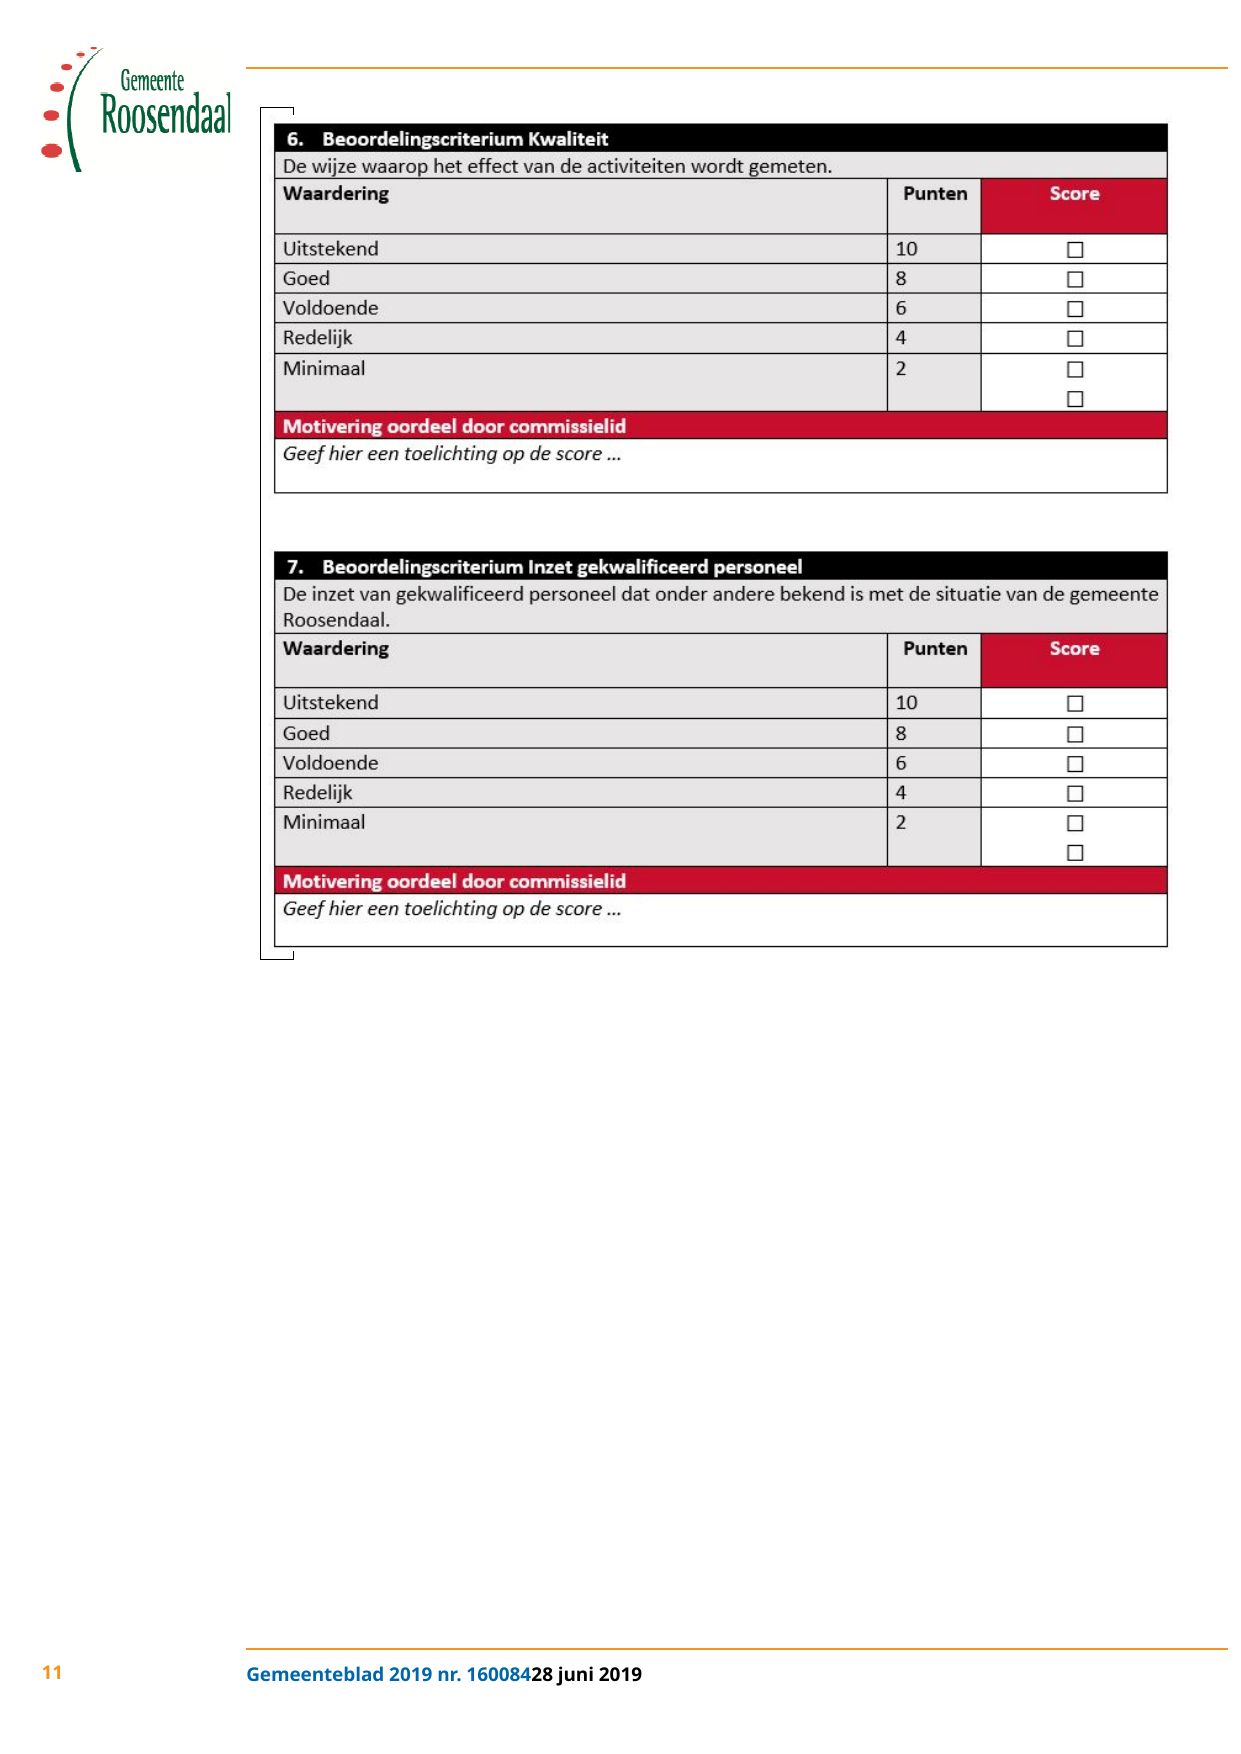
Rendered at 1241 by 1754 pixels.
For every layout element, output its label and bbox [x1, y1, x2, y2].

picture [268, 115, 1173, 951]
picture [41, 47, 231, 172]
